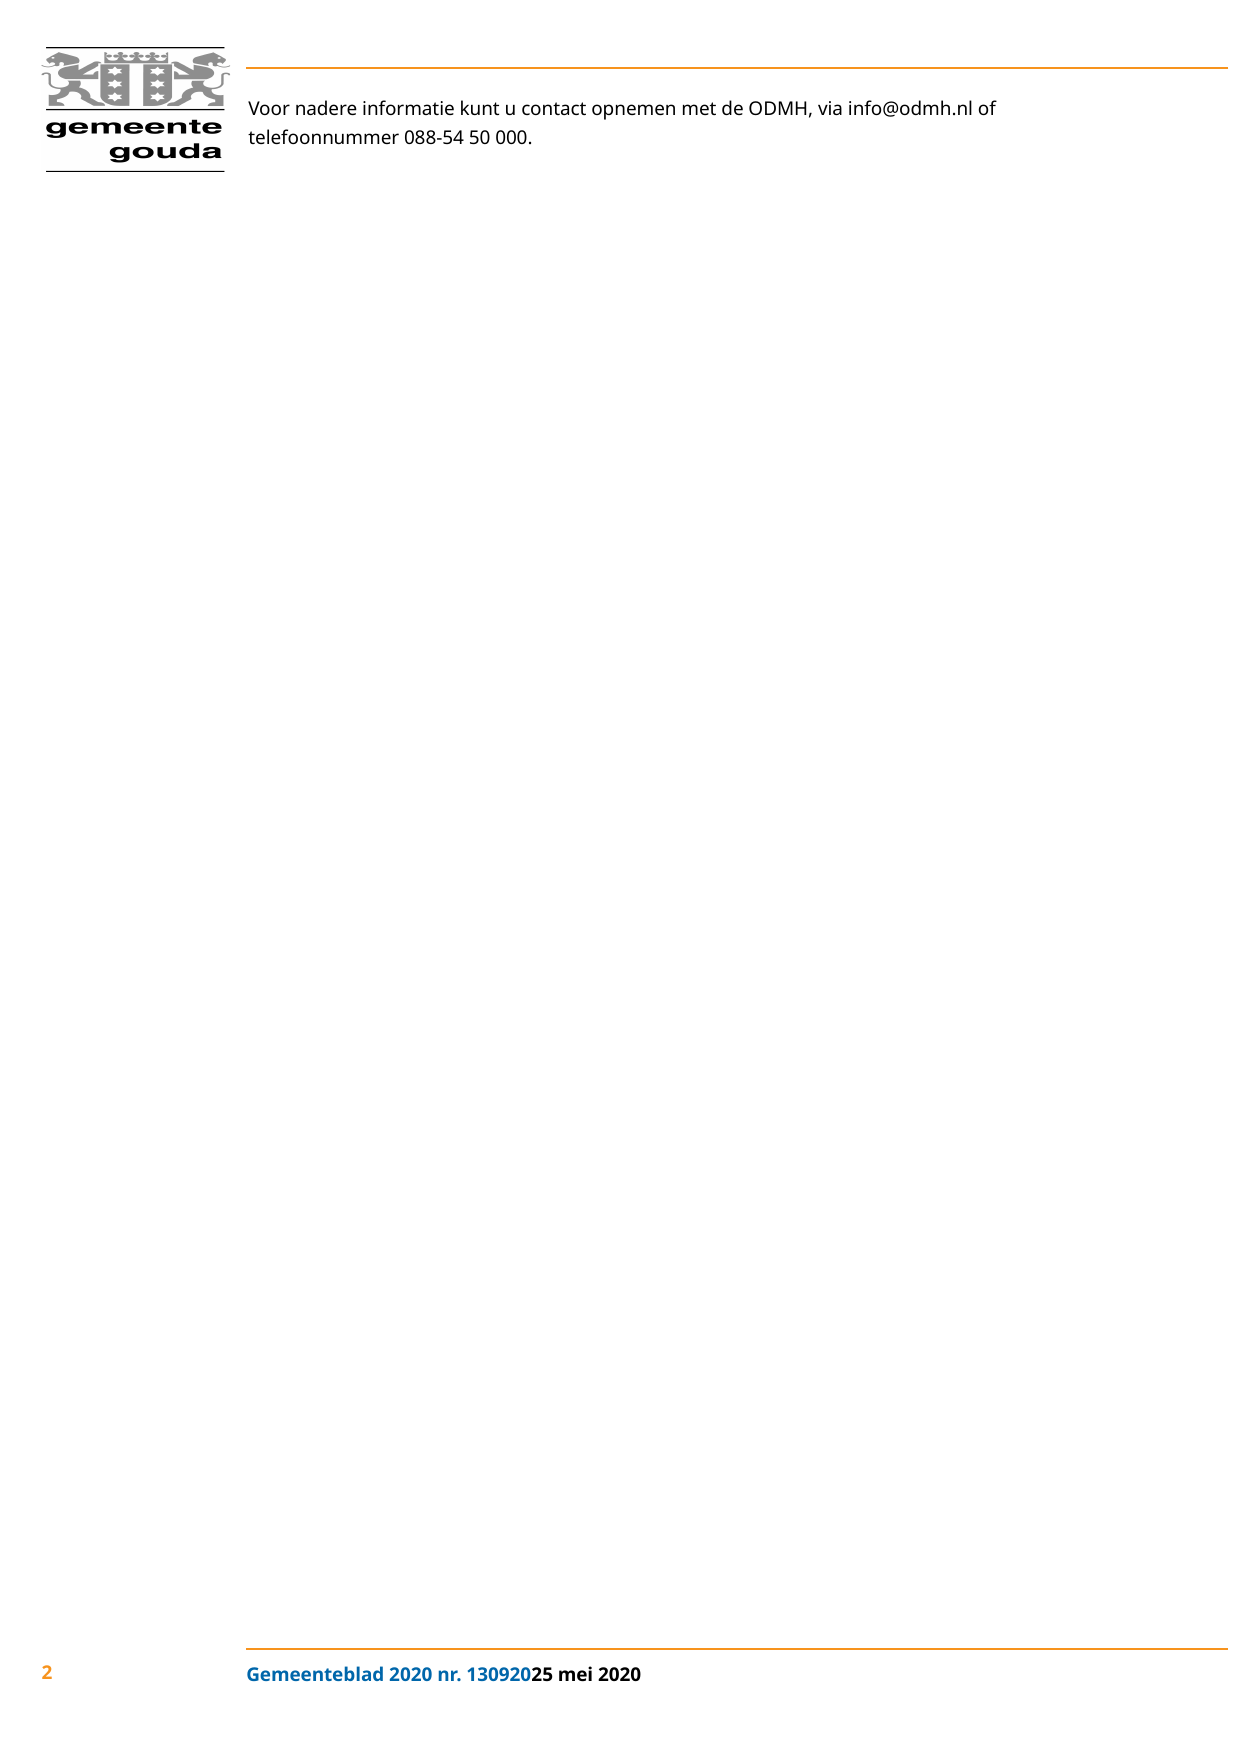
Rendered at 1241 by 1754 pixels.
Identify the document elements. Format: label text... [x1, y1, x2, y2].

picture [41, 47, 231, 172]
text Voor nadere informatie kunt u contact opnemen met de ODMH, via info@odmh.nl of telefoonnummer 088-54 50 000. [248, 95, 1152, 150]
